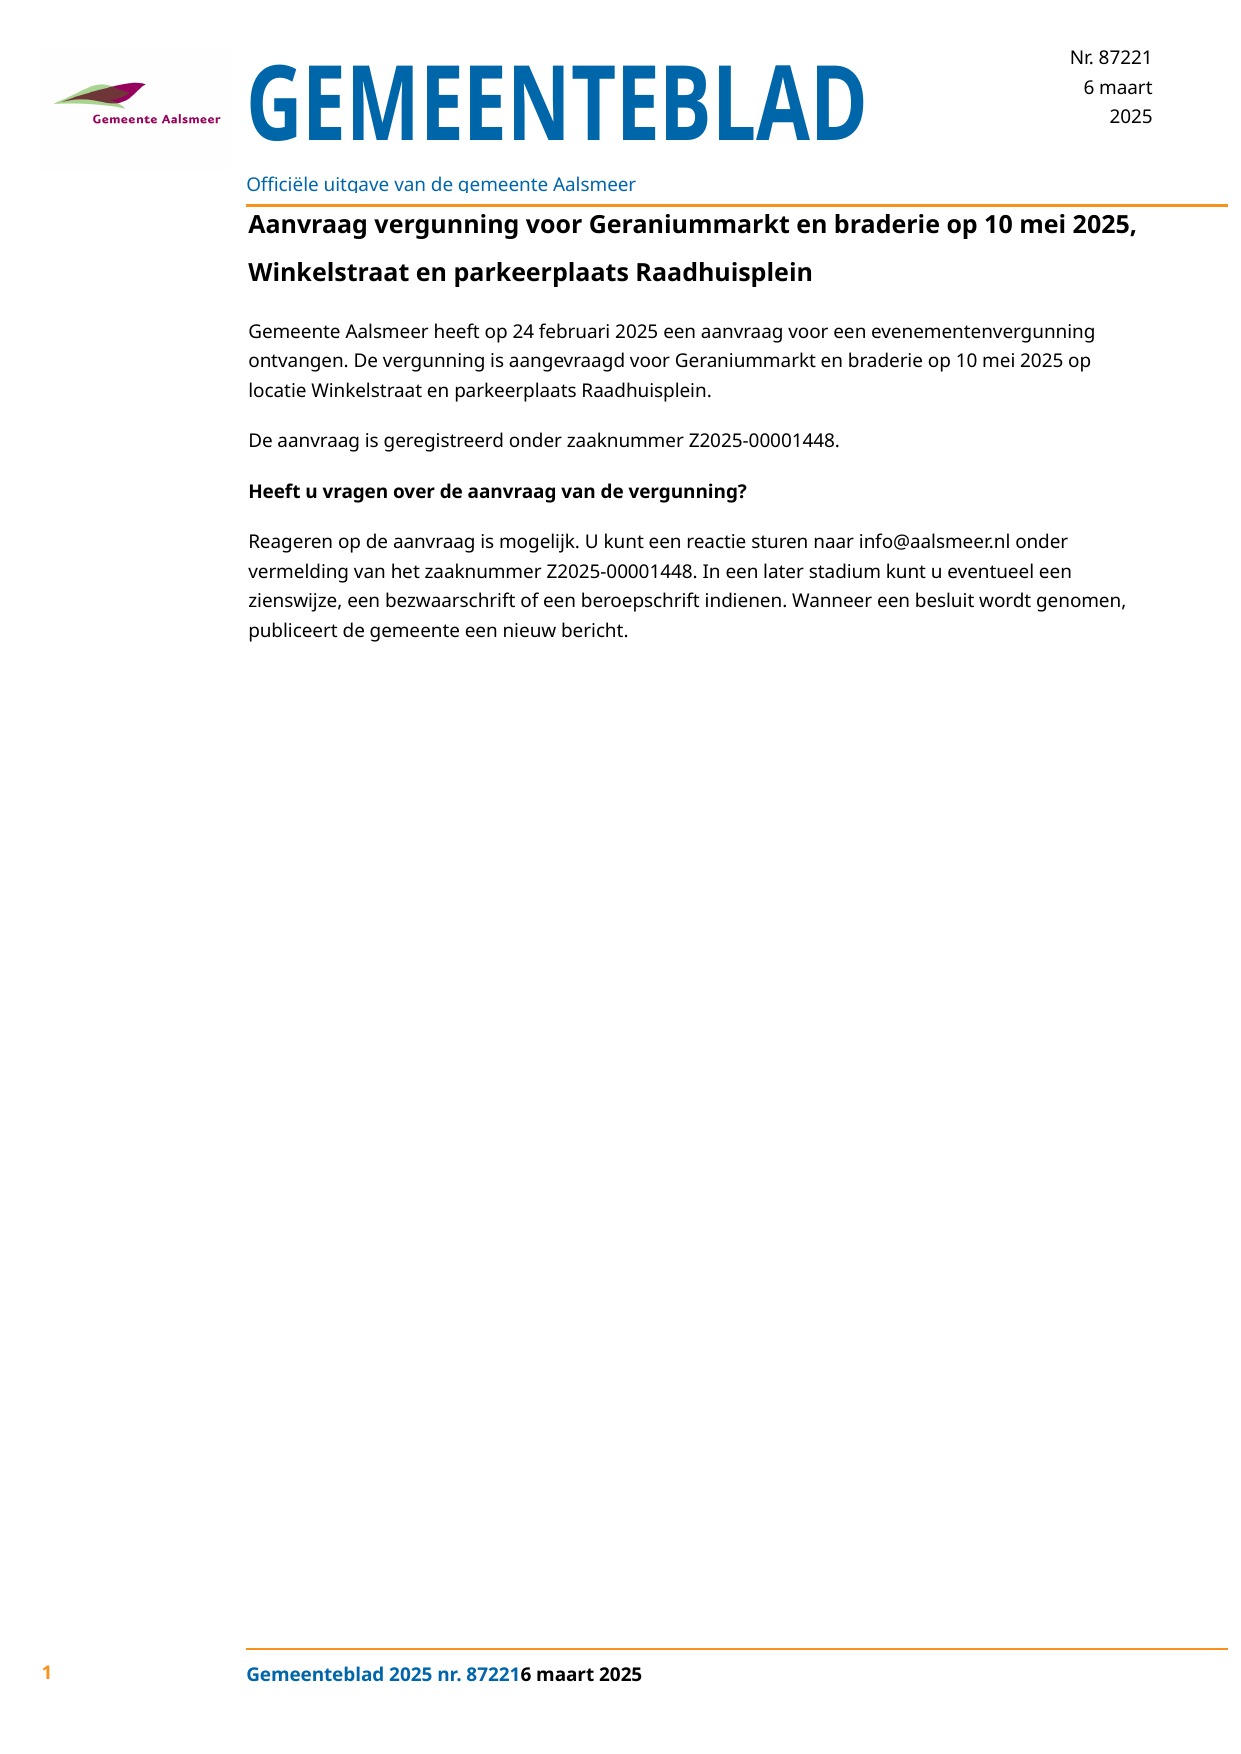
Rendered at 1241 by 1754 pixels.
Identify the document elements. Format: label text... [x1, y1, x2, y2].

text Reageren op de aanvraag is mogelijk. U kunt een reactie sturen naar info@aalsmeer.nl onder vermelding van het zaaknummer Z2025-00001448. In een later stadium kunt u eventueel een zienswijze, een bezwaarschrift of een beroepschrift indienen. Wanneer een besluit wordt genomen, publiceert de gemeente een nieuw bericht. [248, 528, 1152, 643]
picture [41, 47, 231, 172]
text De aanvraag is geregistreerd onder zaaknummer Z2025-00001448. [248, 427, 1152, 453]
text Aanvraag vergunning voor Geraniummarkt en braderie op 10 mei 2025, Winkelstraat en parkeerplaats Raadhuisplein [248, 207, 1152, 288]
text Gemeente Aalsmeer heeft op 24 februari 2025 een aanvraag voor een evenementenvergunning ontvangen. De vergunning is aangevraagd voor Geraniummarkt en braderie op 10 mei 2025 op locatie Winkelstraat en parkeerplaats Raadhuisplein. [248, 318, 1152, 403]
text Heeft u vragen over de aanvraag van de vergunning? [248, 478, 1152, 504]
